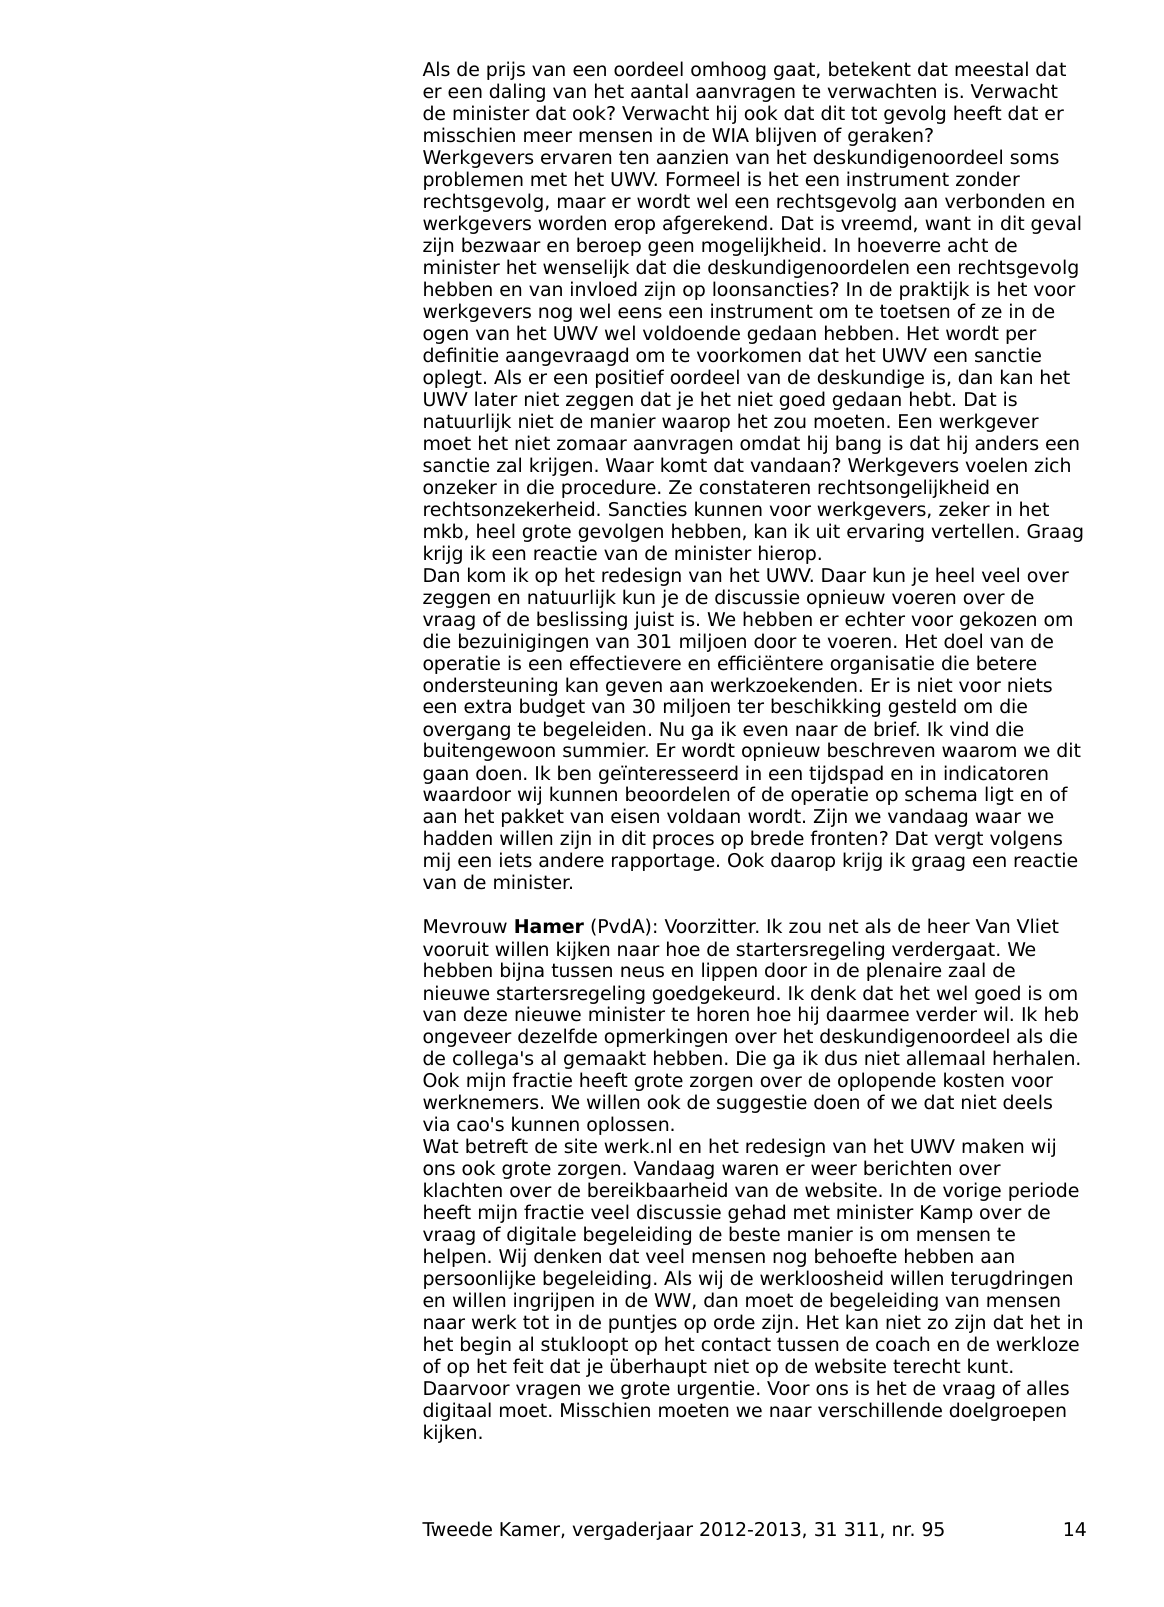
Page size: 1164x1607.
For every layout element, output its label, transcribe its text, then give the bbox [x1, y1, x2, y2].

text Wat betreft de site werk.nl en het redesign van het UWV maken wij ons ook grote zorgen. Vandaag waren er weer berichten over klachten over de bereikbaarheid van de website. In de vorige periode heeft mijn fractie veel discussie gehad met minister Kamp over de vraag of digitale begeleiding de beste manier is om mensen te helpen. Wij denken dat veel mensen nog behoefte hebben aan persoonlijke begeleiding. Als wij de werkloosheid willen terugdringen en willen ingrijpen in de WW, dan moet de begeleiding van mensen naar werk tot in de puntjes op orde zijn. Het kan niet zo zijn dat het in het begin al stukloopt op het contact tussen de coach en de werkloze of op het feit dat je überhaupt niet op de website terecht kunt. Daarvoor vragen we grote urgentie. Voor ons is het de vraag of alles digitaal moet. Misschien moeten we naar verschillende doelgroepen kijken. [422, 1136, 1087, 1444]
text Dan kom ik op het redesign van het UWV. Daar kun je heel veel over zeggen en natuurlijk kun je de discussie opnieuw voeren over de vraag of de beslissing juist is. We hebben er echter voor gekozen om die bezuinigingen van 301 miljoen door te voeren. Het doel van de operatie is een effectievere en efficiëntere organisatie die betere ondersteuning kan geven aan werkzoekenden. Er is niet voor niets een extra budget van 30 miljoen ter beschikking gesteld om die overgang te begeleiden. Nu ga ik even naar de brief. Ik vind die buitengewoon summier. Er wordt opnieuw beschreven waarom we dit gaan doen. Ik ben geïnteresseerd in een tijdspad en in indicatoren waardoor wij kunnen beoordelen of de operatie op schema ligt en of aan het pakket van eisen voldaan wordt. Zijn we vandaag waar we hadden willen zijn in dit proces op brede fronten? Dat vergt volgens mij een iets andere rapportage. Ook daarop krijg ik graag een reactie van de minister. [422, 564, 1087, 894]
text Mevrouw Hamer (PvdA): Voorzitter. Ik zou net als de heer Van Vliet vooruit willen kijken naar hoe de startersregeling verdergaat. We hebben bijna tussen neus en lippen door in de plenaire zaal de nieuwe startersregeling goedgekeurd. Ik denk dat het wel goed is om van deze nieuwe minister te horen hoe hij daarmee verder wil. Ik heb ongeveer dezelfde opmerkingen over het deskundigenoordeel als die de collega's al gemaakt hebben. Die ga ik dus niet allemaal herhalen. Ook mijn fractie heeft grote zorgen over de oplopende kosten voor werknemers. We willen ook de suggestie doen of we dat niet deels via cao's kunnen oplossen. [422, 916, 1087, 1136]
text Als de prijs van een oordeel omhoog gaat, betekent dat meestal dat er een daling van het aantal aanvragen te verwachten is. Verwacht de minister dat ook? Verwacht hij ook dat dit tot gevolg heeft dat er misschien meer mensen in de WIA blijven of geraken? [422, 59, 1087, 147]
text Werkgevers ervaren ten aanzien van het deskundigenoordeel soms problemen met het UWV. Formeel is het een instrument zonder rechtsgevolg, maar er wordt wel een rechtsgevolg aan verbonden en werkgevers worden erop afgerekend. Dat is vreemd, want in dit geval zijn bezwaar en beroep geen mogelijkheid. In hoeverre acht de minister het wenselijk dat die deskundigenoordelen een rechtsgevolg hebben en van invloed zijn op loonsancties? In de praktijk is het voor werkgevers nog wel eens een instrument om te toetsen of ze in de ogen van het UWV wel voldoende gedaan hebben. Het wordt per definitie aangevraagd om te voorkomen dat het UWV een sanctie oplegt. Als er een positief oordeel van de deskundige is, dan kan het UWV later niet zeggen dat je het niet goed gedaan hebt. Dat is natuurlijk niet de manier waarop het zou moeten. Een werkgever moet het niet zomaar aanvragen omdat hij bang is dat hij anders een sanctie zal krijgen. Waar komt dat vandaan? Werkgevers voelen zich onzeker in die procedure. Ze constateren rechtsongelijkheid en rechtsonzekerheid. Sancties kunnen voor werkgevers, zeker in het mkb, heel grote gevolgen hebben, kan ik uit ervaring vertellen. Graag krijg ik een reactie van de minister hierop. [422, 147, 1087, 564]
